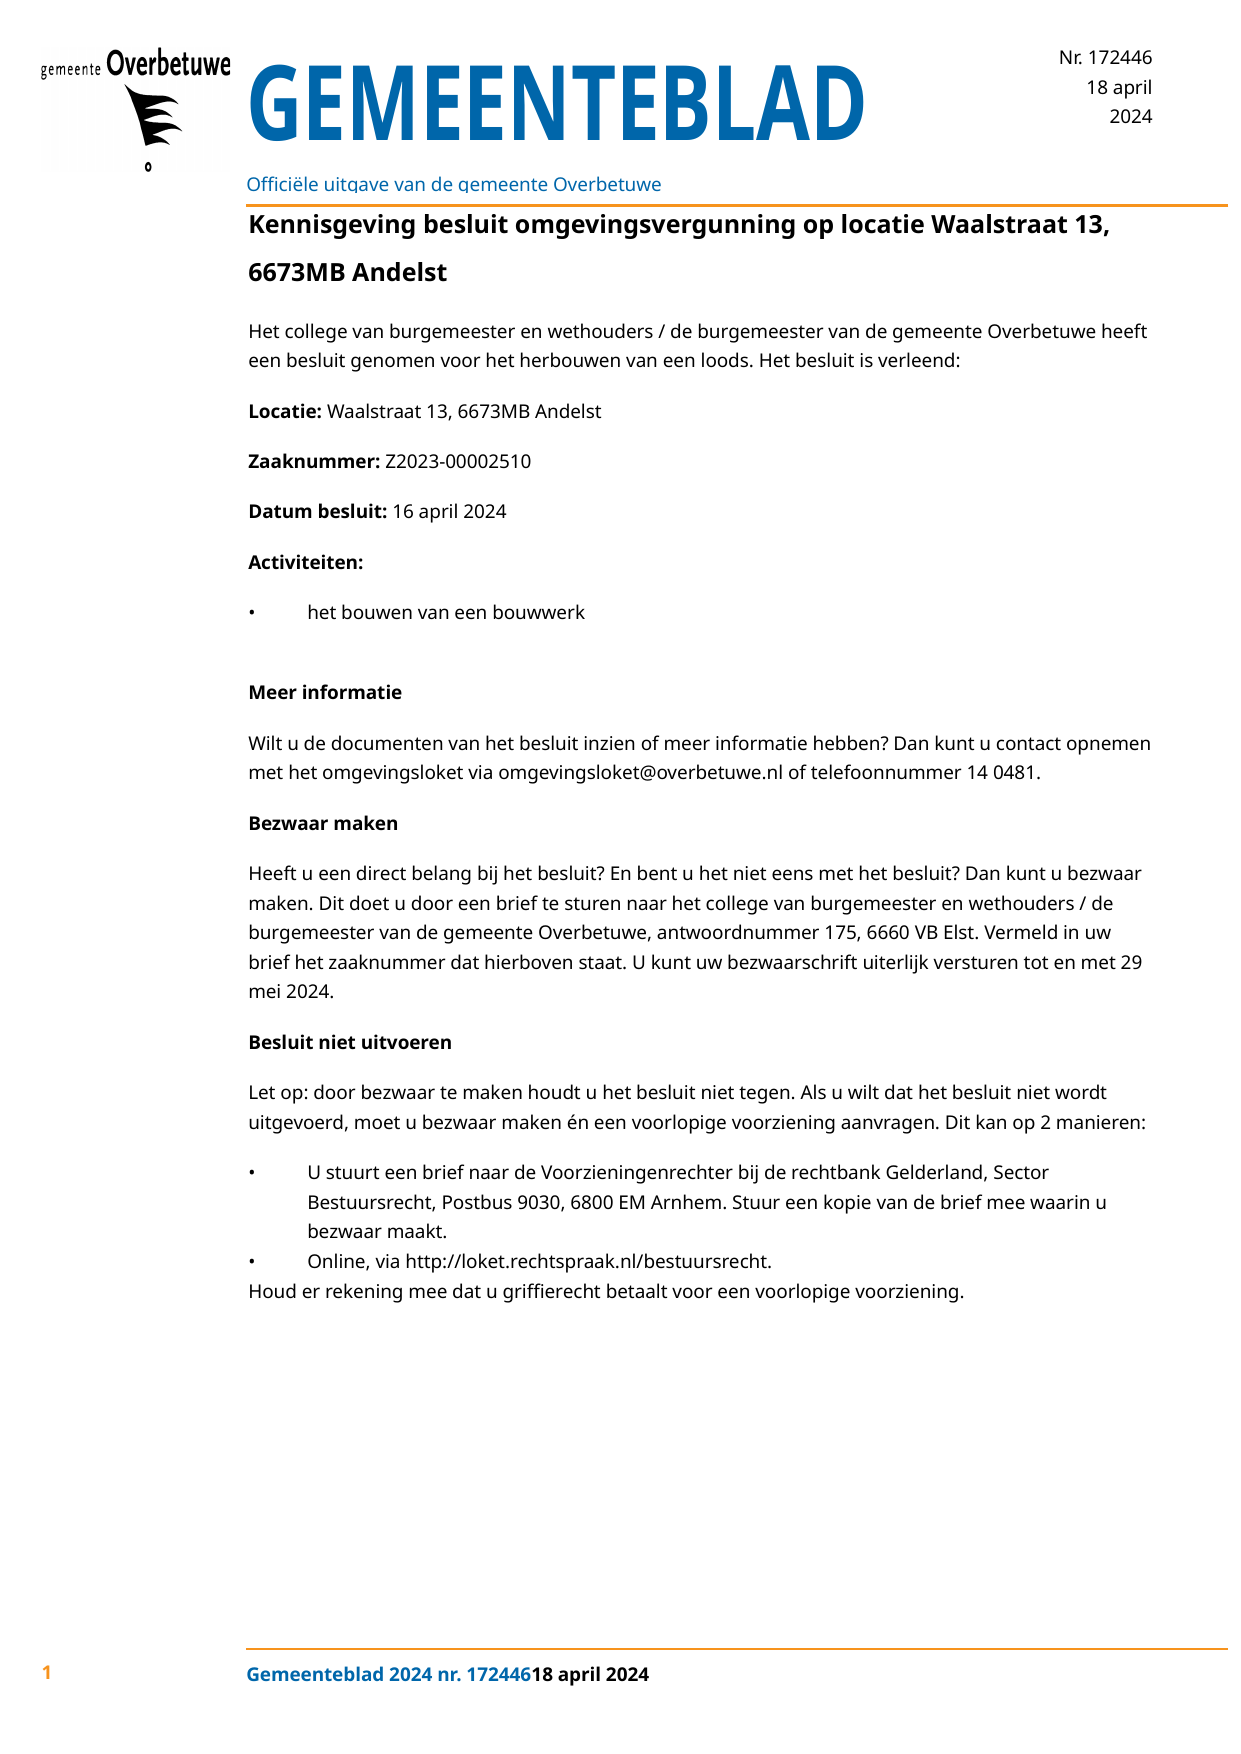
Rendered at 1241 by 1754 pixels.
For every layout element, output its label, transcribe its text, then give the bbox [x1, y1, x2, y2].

text Locatie: Waalstraat 13, 6673MB Andelst [248, 398, 1152, 424]
text Datum besluit: 16 april 2024 [248, 499, 1152, 524]
text Het college van burgemeester en wethouders / de burgemeester van de gemeente Overbetuwe heeft een besluit genomen voor het herbouwen van een loods. Het besluit is verleend: [248, 318, 1152, 373]
text Activiteiten: [248, 549, 1152, 575]
text Let op: door bezwaar te maken houdt u het besluit niet tegen. Als u wilt dat het besluit niet wordt uitgevoerd, moet u bezwaar maken én een voorlopige voorziening aanvragen. Dit kan op 2 manieren: [248, 1079, 1152, 1135]
text Besluit niet uitvoeren [248, 1029, 1152, 1055]
list het bouwen van een bouwwerk [248, 599, 1152, 625]
text Heeft u een direct belang bij het besluit? En bent u het niet eens met het besluit? Dan kunt u bezwaar maken. Dit doet u door een brief te sturen naar het college van burgemeester en wethouders / de burgemeester van de gemeente Overbetuwe, antwoordnummer 175, 6660 VB Elst. Vermeld in uw brief het zaaknummer dat hierboven staat. U kunt uw bezwaarschrift uiterlijk versturen tot en met 29 mei 2024. [248, 860, 1152, 1004]
text Zaaknummer: Z2023-00002510 [248, 448, 1152, 474]
list Online, via http://loket.rechtspraak.nl/bestuursrecht. [248, 1248, 1152, 1274]
text Meer informatie [248, 679, 1152, 705]
text Houd er rekening mee dat u griffierecht betaalt voor een voorlopige voorziening. [248, 1278, 1152, 1304]
text Kennisgeving besluit omgevingsvergunning op locatie Waalstraat 13, 6673MB Andelst [248, 207, 1152, 288]
text Wilt u de documenten van het besluit inzien of meer informatie hebben? Dan kunt u contact opnemen met het omgevingsloket via omgevingsloket@overbetuwe.nl of telefoonnummer 14 0481. [248, 730, 1152, 785]
text Bezwaar maken [248, 810, 1152, 836]
list U stuurt een brief naar de Voorzieningenrechter bij de rechtbank Gelderland, Sector Bestuursrecht, Postbus 9030, 6800 EM Arnhem. Stuur een kopie van de brief mee waarin u bezwaar maakt. [248, 1159, 1152, 1244]
picture [41, 47, 231, 172]
